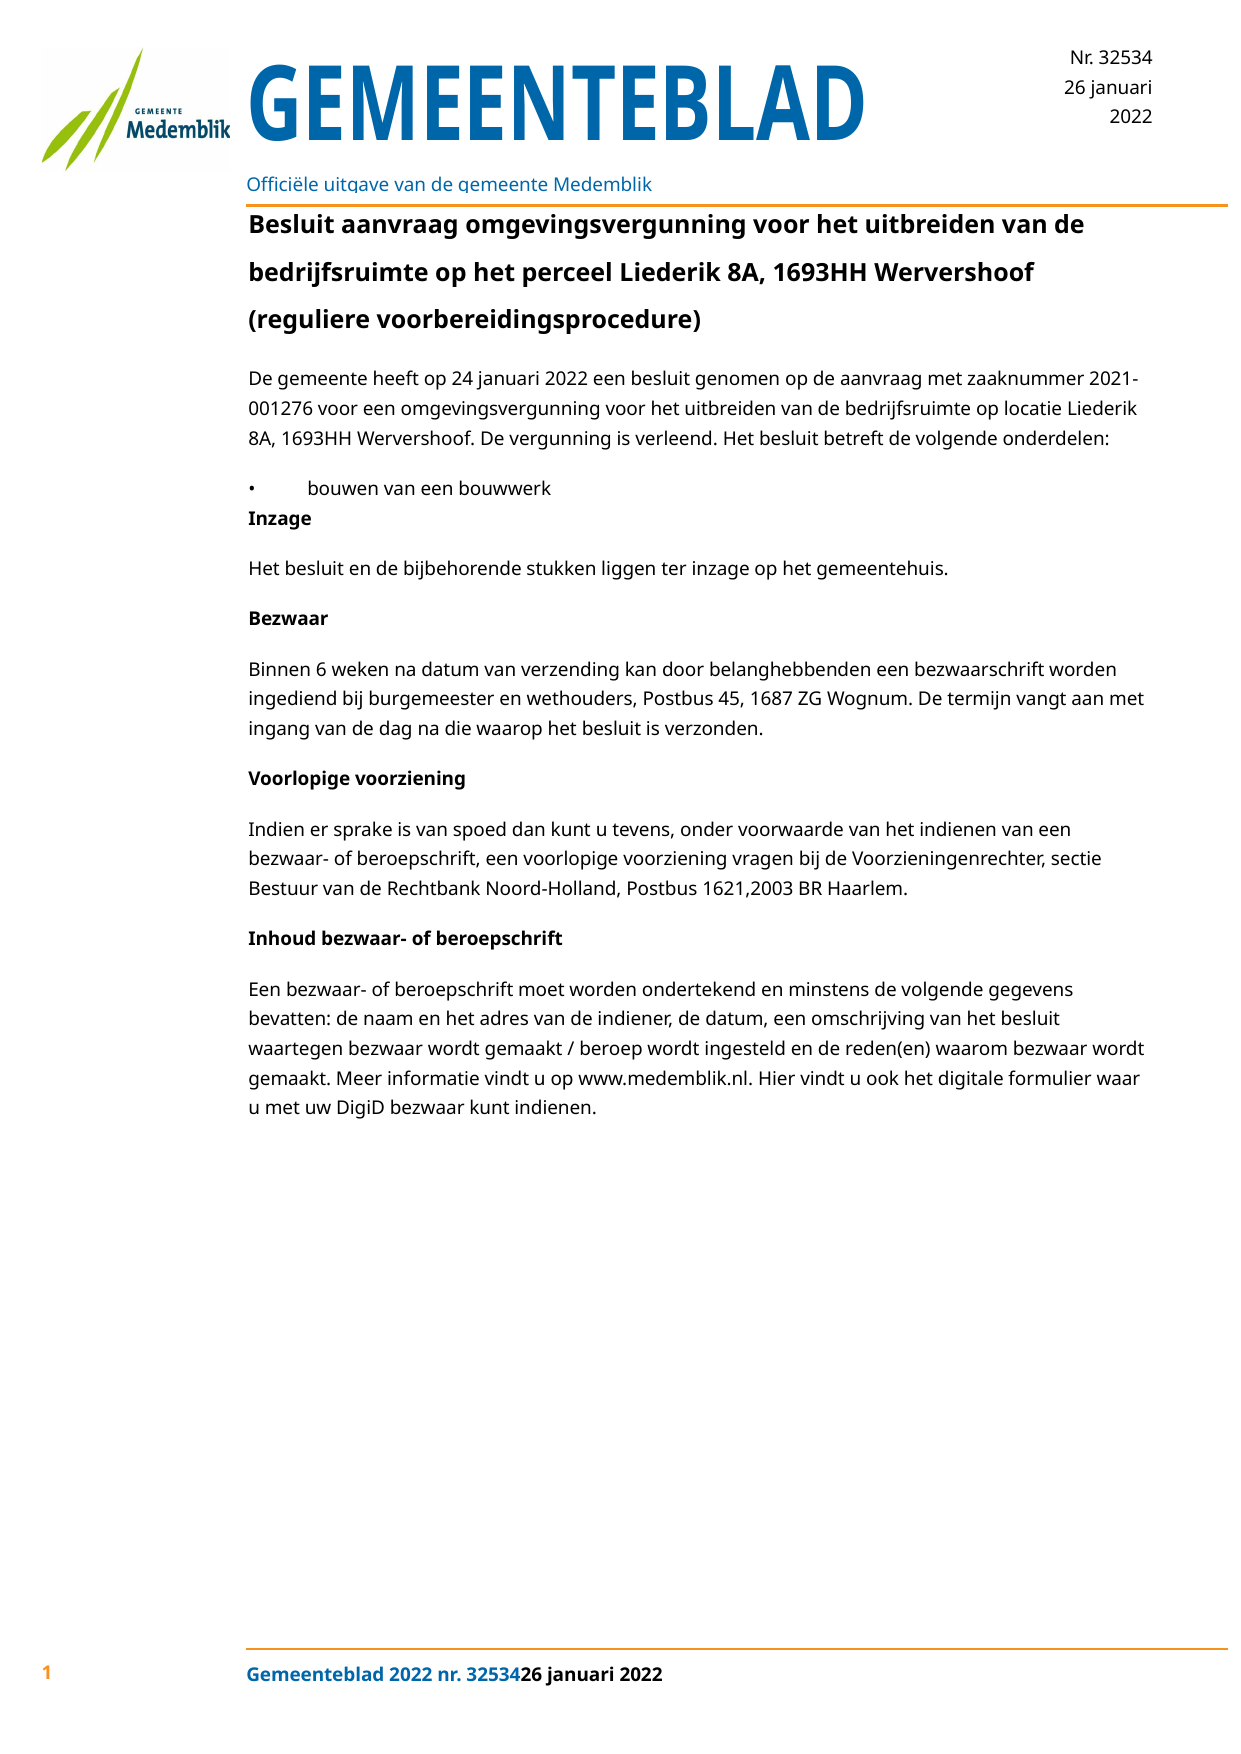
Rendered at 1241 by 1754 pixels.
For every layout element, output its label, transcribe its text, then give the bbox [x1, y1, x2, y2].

text Indien er sprake is van spoed dan kunt u tevens, onder voorwaarde van het indienen van een bezwaar- of beroepschrift, een voorlopige voorziening vragen bij de Voorzieningenrechter, sectie Bestuur van de Rechtbank Noord-Holland, Postbus 1621,2003 BR Haarlem. [248, 816, 1152, 901]
text Een bezwaar- of beroepschrift moet worden ondertekend en minstens de volgende gegevens bevatten: de naam en het adres van de indiener, de datum, een omschrijving van het besluit waartegen bezwaar wordt gemaakt / beroep wordt ingesteld en de reden(en) waarom bezwaar wordt gemaakt. Meer informatie vindt u op www.medemblik.nl. Hier vindt u ook het digitale formulier waar u met uw DigiD bezwaar kunt indienen. [248, 976, 1152, 1120]
text Het besluit en de bijbehorende stukken liggen ter inzage op het gemeentehuis. [248, 555, 1152, 581]
list bouwen van een bouwwerk [248, 475, 1152, 501]
picture [41, 47, 231, 172]
text Inzage [248, 505, 1152, 530]
text Voorlopige voorziening [248, 766, 1152, 791]
text Binnen 6 weken na datum van verzending kan door belanghebbenden een bezwaarschrift worden ingediend bij burgemeester en wethouders, Postbus 45, 1687 ZG Wognum. De termijn vangt aan met ingang van de dag na die waarop het besluit is verzonden. [248, 656, 1152, 741]
text Bezwaar [248, 606, 1152, 631]
text Inhoud bezwaar- of beroepschrift [248, 926, 1152, 951]
text De gemeente heeft op 24 januari 2022 een besluit genomen op de aanvraag met zaaknummer 2021-001276 voor een omgevingsvergunning voor het uitbreiden van de bedrijfsruimte op locatie Liederik 8A, 1693HH Wervershoof. De vergunning is verleend. Het besluit betreft de volgende onderdelen: [248, 366, 1152, 450]
text Besluit aanvraag omgevingsvergunning voor het uitbreiden van de bedrijfsruimte op het perceel Liederik 8A, 1693HH Wervershoof (reguliere voorbereidingsprocedure) [248, 207, 1152, 336]
